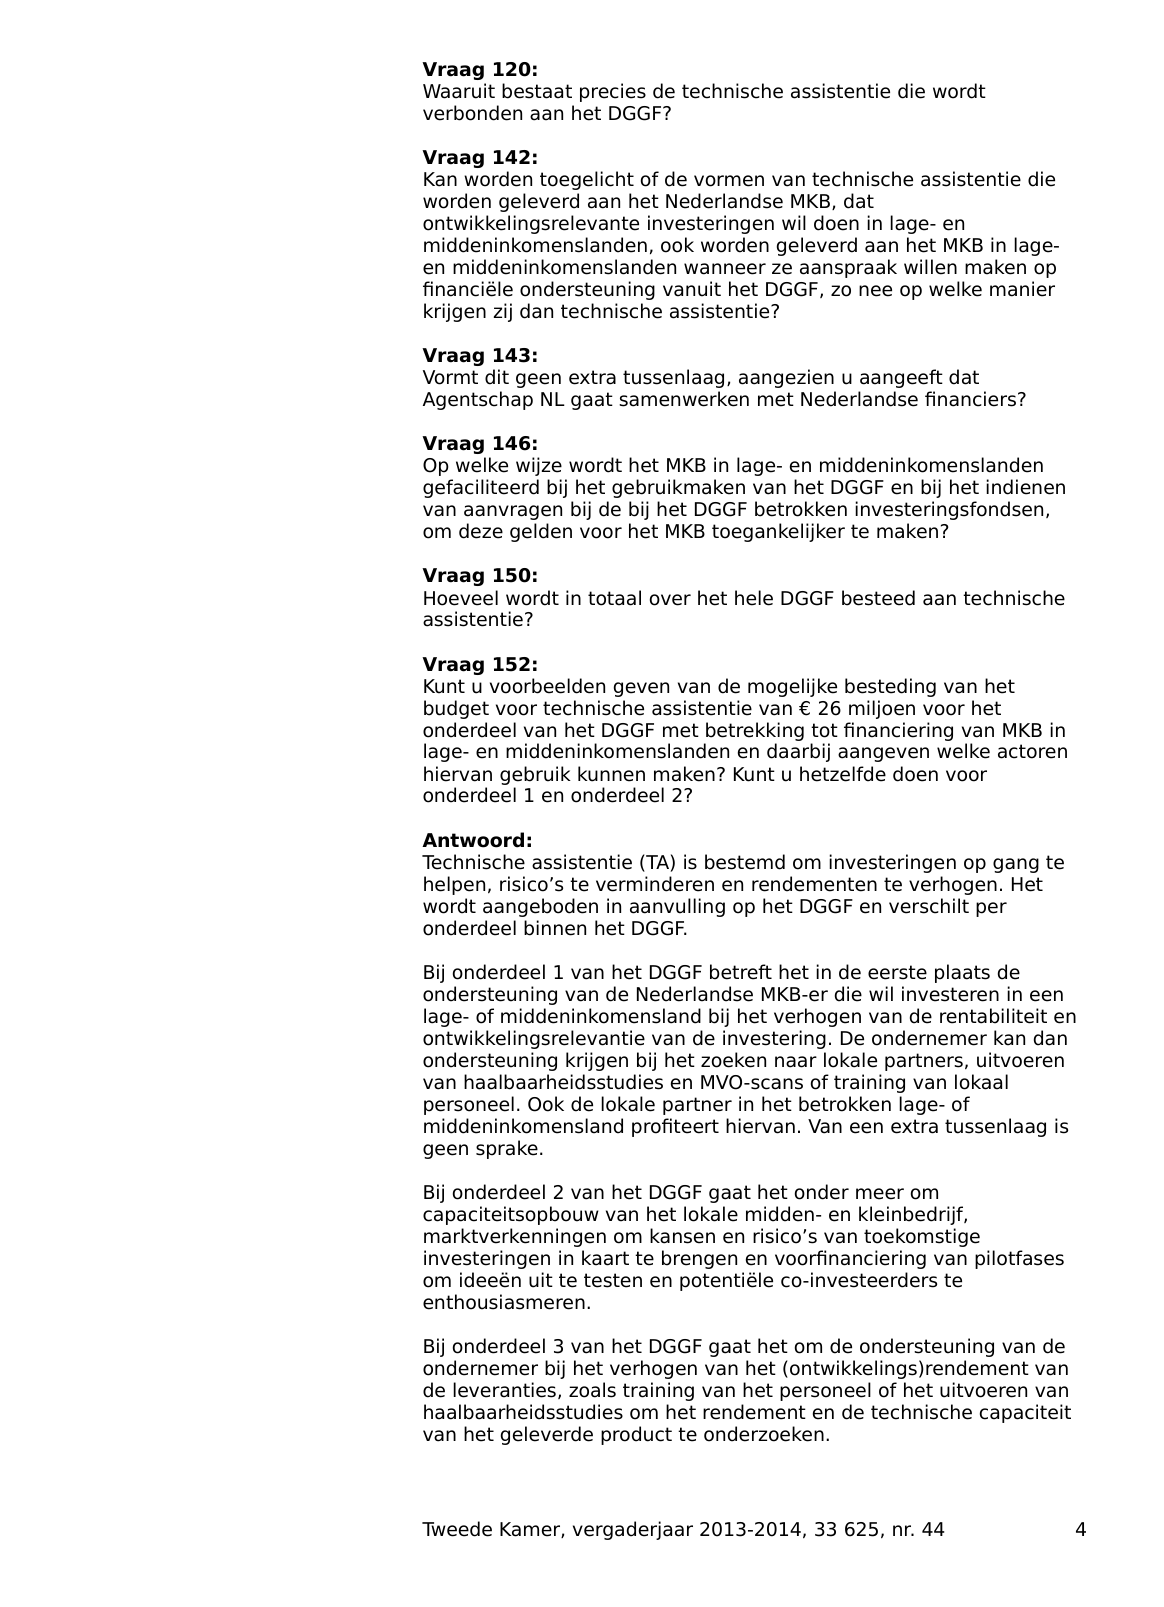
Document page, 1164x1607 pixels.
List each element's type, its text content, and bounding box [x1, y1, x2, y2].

text Bij onderdeel 3 van het DGGF gaat het om de ondersteuning van de ondernemer bij het verhogen van het (ontwikkelings)rendement van de leveranties, zoals training van het personeel of het uitvoeren van haalbaarheidsstudies om het rendement en de technische capaciteit van het geleverde product te onderzoeken. [422, 1336, 1087, 1446]
text Vraag 146: [422, 433, 1087, 455]
text Technische assistentie (TA) is bestemd om investeringen op gang te helpen, risico’s te verminderen en rendementen te verhogen. Het wordt aangeboden in aanvulling op het DGGF en verschilt per onderdeel binnen het DGGF. [422, 852, 1087, 939]
text Op welke wijze wordt het MKB in lage- en middeninkomenslanden gefaciliteerd bij het gebruikmaken van het DGGF en bij het indienen van aanvragen bij de bij het DGGF betrokken investeringsfondsen, om deze gelden voor het MKB toegankelijker te maken? [422, 455, 1087, 543]
text Bij onderdeel 2 van het DGGF gaat het onder meer om capaciteitsopbouw van het lokale midden- en kleinbedrijf, marktverkenningen om kansen en risico’s van toekomstige investeringen in kaart te brengen en voorfinanciering van pilotfases om ideeën uit te testen en potentiële co-investeerders te enthousiasmeren. [422, 1182, 1087, 1313]
text Vraag 143: [422, 345, 1087, 367]
text Vraag 150: [422, 565, 1087, 587]
text Kunt u voorbeelden geven van de mogelijke besteding van het budget voor technische assistentie van € 26 miljoen voor het onderdeel van het DGGF met betrekking tot financiering van MKB in lage- en middeninkomenslanden en daarbij aangeven welke actoren hiervan gebruik kunnen maken? Kunt u hetzelfde doen voor onderdeel 1 en onderdeel 2? [422, 676, 1087, 807]
text Hoeveel wordt in totaal over het hele DGGF besteed aan technische assistentie? [422, 587, 1087, 631]
text Vraag 142: [422, 147, 1087, 169]
text Kan worden toegelicht of de vormen van technische assistentie die worden geleverd aan het Nederlandse MKB, dat ontwikkelingsrelevante investeringen wil doen in lage- en middeninkomenslanden, ook worden geleverd aan het MKB in lage- en middeninkomenslanden wanneer ze aanspraak willen maken op financiële ondersteuning vanuit het DGGF, zo nee op welke manier krijgen zij dan technische assistentie? [422, 169, 1087, 323]
text Vraag 120: [422, 59, 1087, 81]
text Antwoord: [422, 829, 1087, 852]
text Bij onderdeel 1 van het DGGF betreft het in de eerste plaats de ondersteuning van de Nederlandse MKB-er die wil investeren in een lage- of middeninkomensland bij het verhogen van de rentabiliteit en ontwikkelingsrelevantie van de investering. De ondernemer kan dan ondersteuning krijgen bij het zoeken naar lokale partners, uitvoeren van haalbaarheidsstudies en MVO-scans of training van lokaal personeel. Ook de lokale partner in het betrokken lage- of middeninkomensland profiteert hiervan. Van een extra tussenlaag is geen sprake. [422, 962, 1087, 1159]
text Vormt dit geen extra tussenlaag, aangezien u aangeeft dat Agentschap NL gaat samenwerken met Nederlandse financiers? [422, 367, 1087, 411]
text Waaruit bestaat precies de technische assistentie die wordt verbonden aan het DGGF? [422, 81, 1087, 125]
text Vraag 152: [422, 653, 1087, 676]
